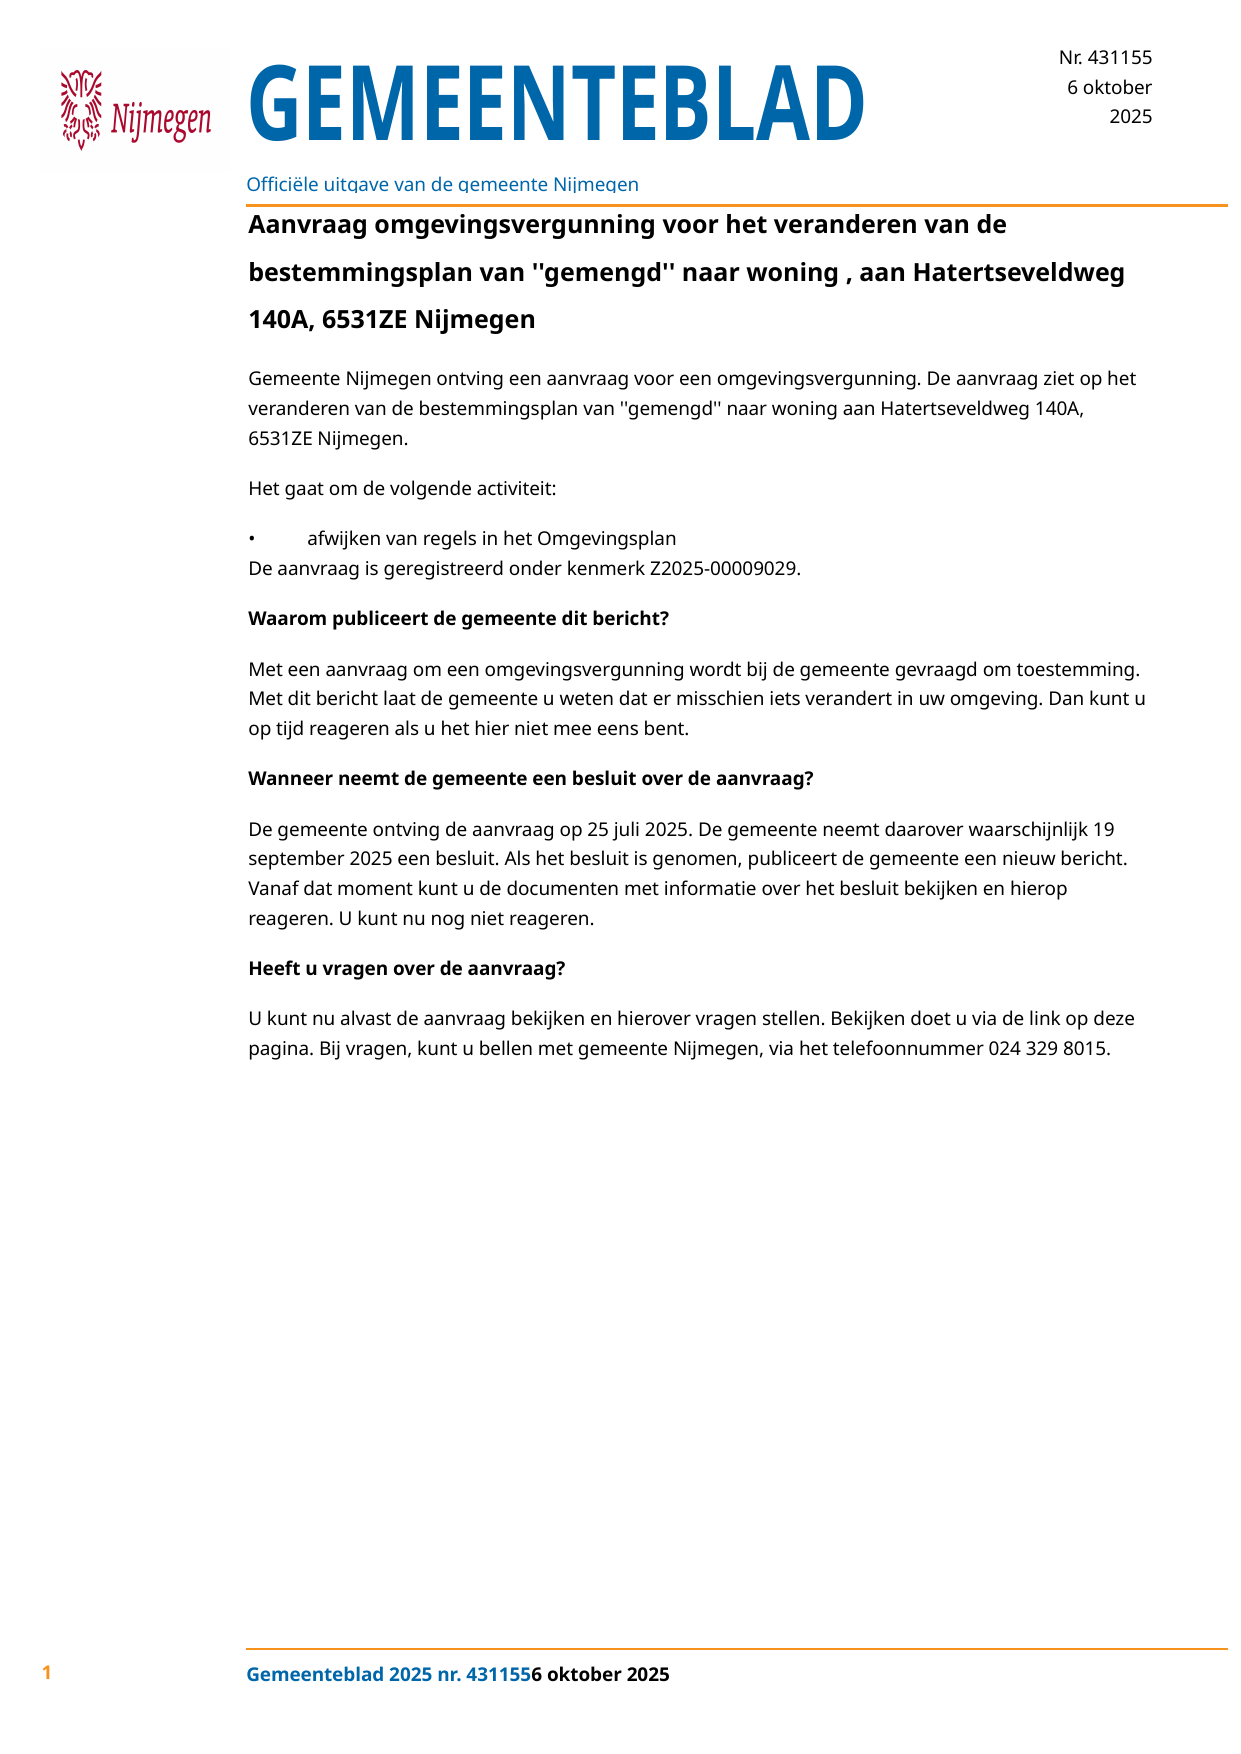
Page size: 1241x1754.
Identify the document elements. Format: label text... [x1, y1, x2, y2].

text Wanneer neemt de gemeente een besluit over de aanvraag? [248, 766, 1152, 791]
text Met een aanvraag om een omgevingsvergunning wordt bij de gemeente gevraagd om toestemming. Met dit bericht laat de gemeente u weten dat er misschien iets verandert in uw omgeving. Dan kunt u op tijd reageren als u het hier niet mee eens bent. [248, 656, 1152, 741]
text Gemeente Nijmegen ontving een aanvraag voor een omgevingsvergunning. De aanvraag ziet op het veranderen van de bestemmingsplan van ''gemengd'' naar woning aan Hatertseveldweg 140A, 6531ZE Nijmegen. [248, 366, 1152, 450]
text Het gaat om de volgende activiteit: [248, 475, 1152, 501]
text Aanvraag omgevingsvergunning voor het veranderen van de bestemmingsplan van ''gemengd'' naar woning , aan Hatertseveldweg 140A, 6531ZE Nijmegen [248, 207, 1152, 336]
text U kunt nu alvast de aanvraag bekijken en hierover vragen stellen. Bekijken doet u via de link op deze pagina. Bij vragen, kunt u bellen met gemeente Nijmegen, via het telefoonnummer 024 329 8015. [248, 1006, 1152, 1061]
text De aanvraag is geregistreerd onder kenmerk Z2025-00009029. [248, 555, 1152, 581]
text Waarom publiceert de gemeente dit bericht? [248, 606, 1152, 631]
list afwijken van regels in het Omgevingsplan [248, 526, 1152, 551]
picture [41, 47, 231, 172]
text Heeft u vragen over de aanvraag? [248, 955, 1152, 981]
text De gemeente ontving de aanvraag op 25 juli 2025. De gemeente neemt daarover waarschijnlijk 19 september 2025 een besluit. Als het besluit is genomen, publiceert de gemeente een nieuw bericht. Vanaf dat moment kunt u de documenten met informatie over het besluit bekijken en hierop reageren. U kunt nu nog niet reageren. [248, 816, 1152, 930]
